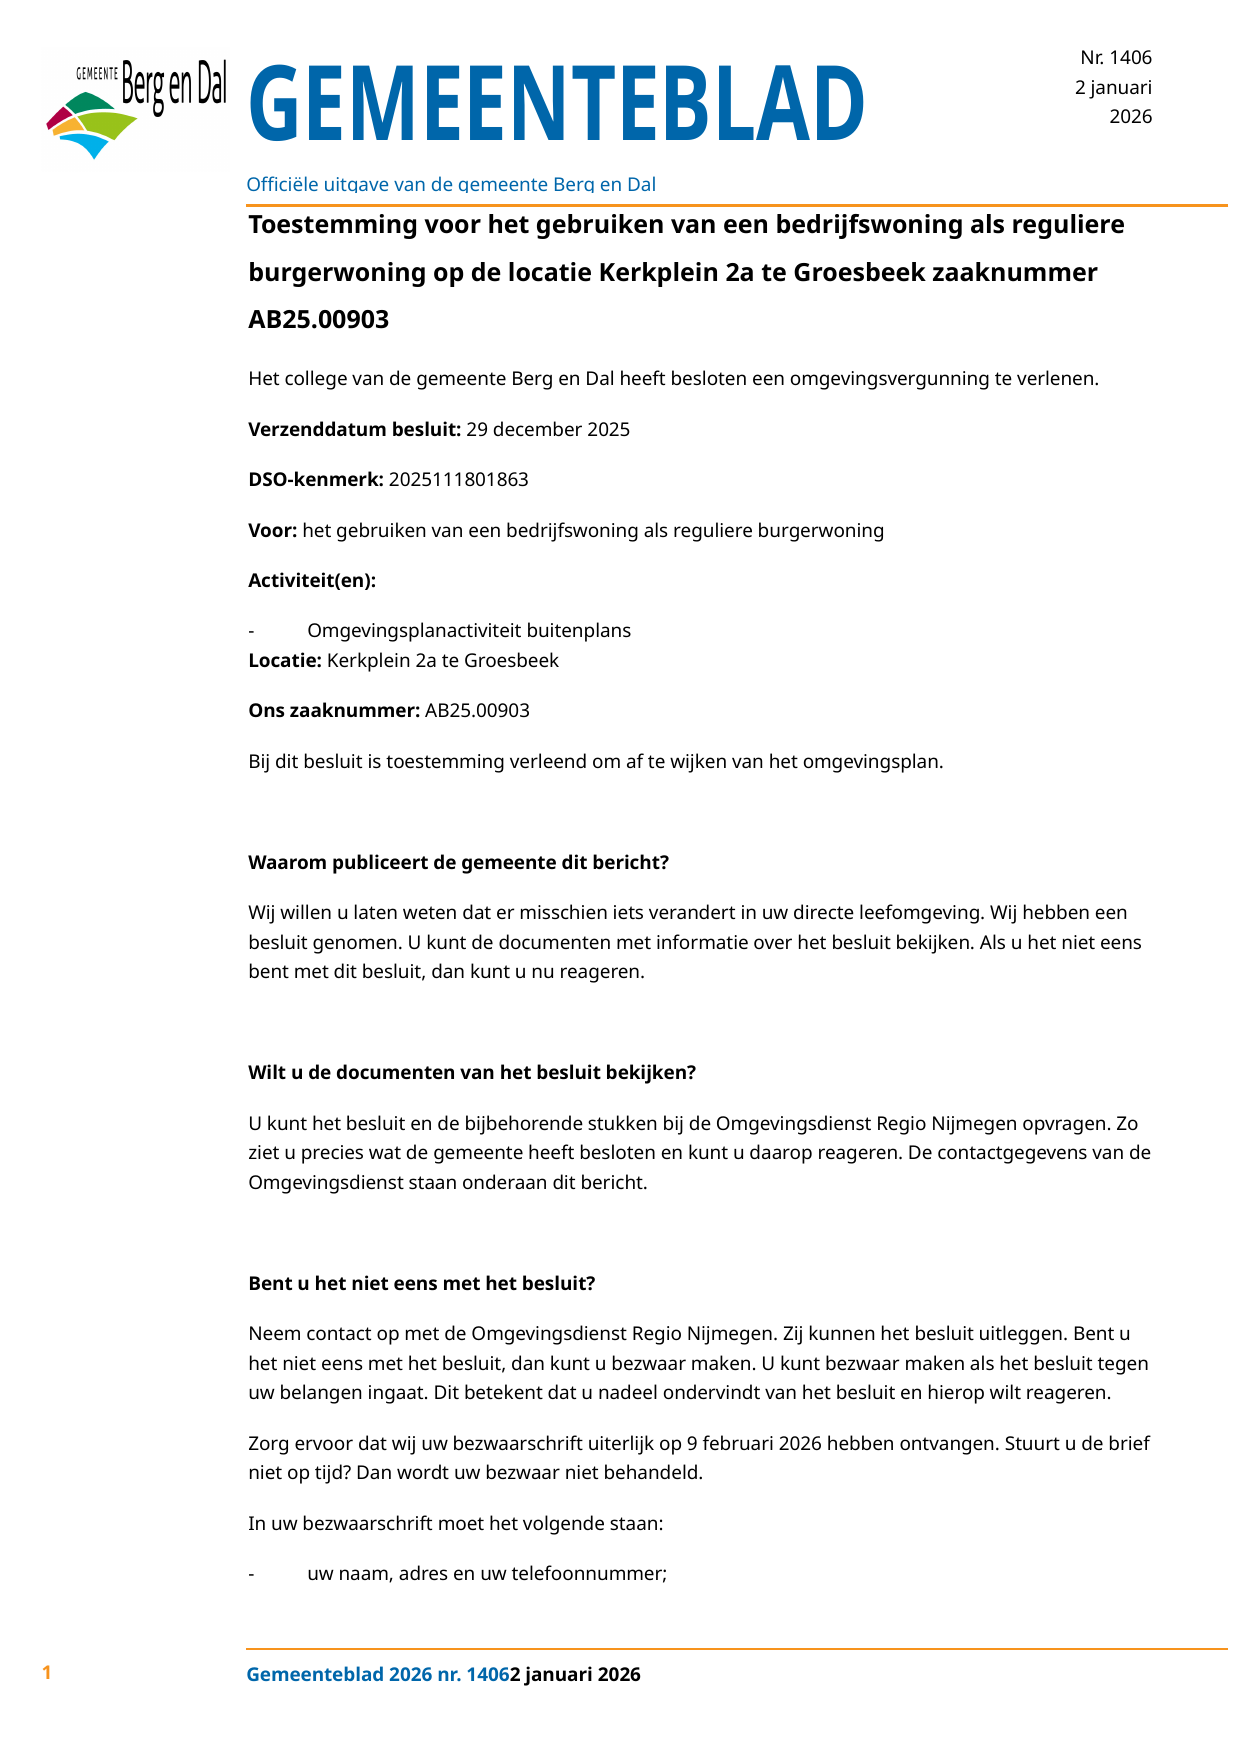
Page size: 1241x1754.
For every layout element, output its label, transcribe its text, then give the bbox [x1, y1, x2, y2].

text U kunt het besluit en de bijbehorende stukken bij de Omgevingsdienst Regio Nijmegen opvragen. Zo ziet u precies wat de gemeente heeft besloten en kunt u daarop reageren. De contactgegevens van de Omgevingsdienst staan onderaan dit bericht. [248, 1110, 1152, 1194]
text Waarom publiceert de gemeente dit bericht? [248, 849, 1152, 874]
text Zorg ervoor dat wij uw bezwaarschrift uiterlijk op 9 februari 2026 hebben ontvangen. Stuurt u de brief niet op tijd? Dan wordt uw bezwaar niet behandeld. [248, 1430, 1152, 1485]
text Bij dit besluit is toestemming verleend om af te wijken van het omgevingsplan. [248, 748, 1152, 774]
text Locatie: Kerkplein 2a te Groesbeek [248, 647, 1152, 673]
text Voor: het gebruiken van een bedrijfswoning als reguliere burgerwoning [248, 517, 1152, 542]
text Wilt u de documenten van het besluit bekijken? [248, 1059, 1152, 1085]
text Ons zaaknummer: AB25.00903 [248, 698, 1152, 723]
picture [41, 47, 231, 172]
text Activiteit(en): [248, 567, 1152, 593]
text Verzenddatum besluit: 29 december 2025 [248, 416, 1152, 442]
text Neem contact op met de Omgevingsdienst Regio Nijmegen. Zij kunnen het besluit uitleggen. Bent u het niet eens met het besluit, dan kunt u bezwaar maken. U kunt bezwaar maken als het besluit tegen uw belangen ingaat. Dit betekent dat u nadeel ondervindt van het besluit en hierop wilt reageren. [248, 1320, 1152, 1405]
text Bent u het niet eens met het besluit? [248, 1270, 1152, 1295]
text Wij willen u laten weten dat er misschien iets verandert in uw directe leefomgeving. Wij hebben een besluit genomen. U kunt de documenten met informatie over het besluit bekijken. Als u het niet eens bent met dit besluit, dan kunt u nu reageren. [248, 899, 1152, 984]
text Het college van de gemeente Berg en Dal heeft besloten een omgevingsvergunning te verlenen. [248, 366, 1152, 391]
text In uw bezwaarschrift moet het volgende staan: [248, 1510, 1152, 1535]
text DSO-kenmerk: 2025111801863 [248, 466, 1152, 492]
list Omgevingsplanactiviteit buitenplans [248, 618, 1152, 643]
text Toestemming voor het gebruiken van een bedrijfswoning als reguliere burgerwoning op de locatie Kerkplein 2a te Groesbeek zaaknummer AB25.00903 [248, 207, 1152, 336]
list uw naam, adres en uw telefoonnummer; [248, 1560, 1152, 1586]
